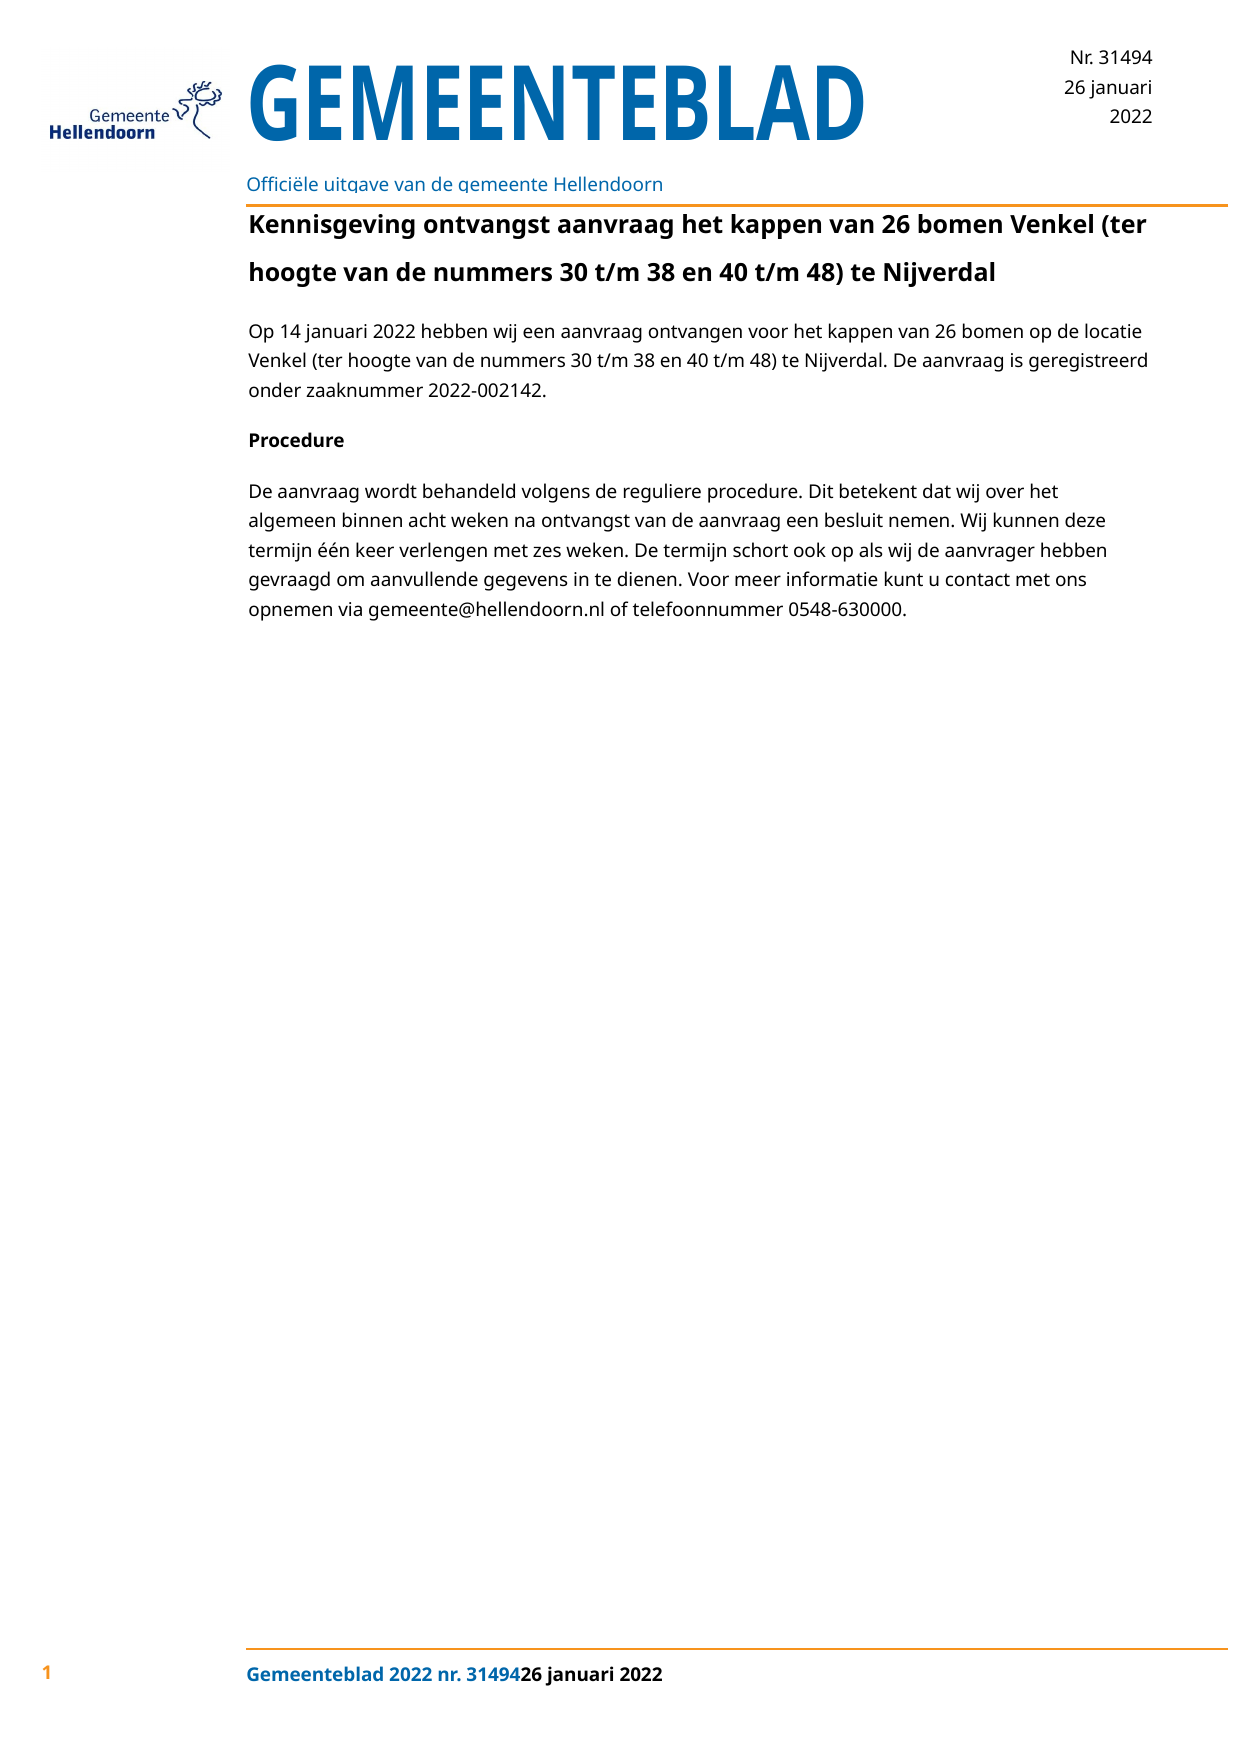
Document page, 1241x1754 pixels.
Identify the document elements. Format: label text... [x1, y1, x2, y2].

text Op 14 januari 2022 hebben wij een aanvraag ontvangen voor het kappen van 26 bomen op de locatie Venkel (ter hoogte van de nummers 30 t/m 38 en 40 t/m 48) te Nijverdal. De aanvraag is geregistreerd onder zaaknummer 2022-002142. [248, 318, 1152, 403]
text Procedure [248, 427, 1152, 453]
picture [41, 47, 231, 172]
text De aanvraag wordt behandeld volgens de reguliere procedure. Dit betekent dat wij over het algemeen binnen acht weken na ontvangst van de aanvraag een besluit nemen. Wij kunnen deze termijn één keer verlengen met zes weken. De termijn schort ook op als wij de aanvrager hebben gevraagd om aanvullende gegevens in te dienen. Voor meer informatie kunt u contact met ons opnemen via gemeente@hellendoorn.nl of telefoonnummer 0548-630000. [248, 478, 1152, 622]
text Kennisgeving ontvangst aanvraag het kappen van 26 bomen Venkel (ter hoogte van de nummers 30 t/m 38 en 40 t/m 48) te Nijverdal [248, 207, 1152, 288]
